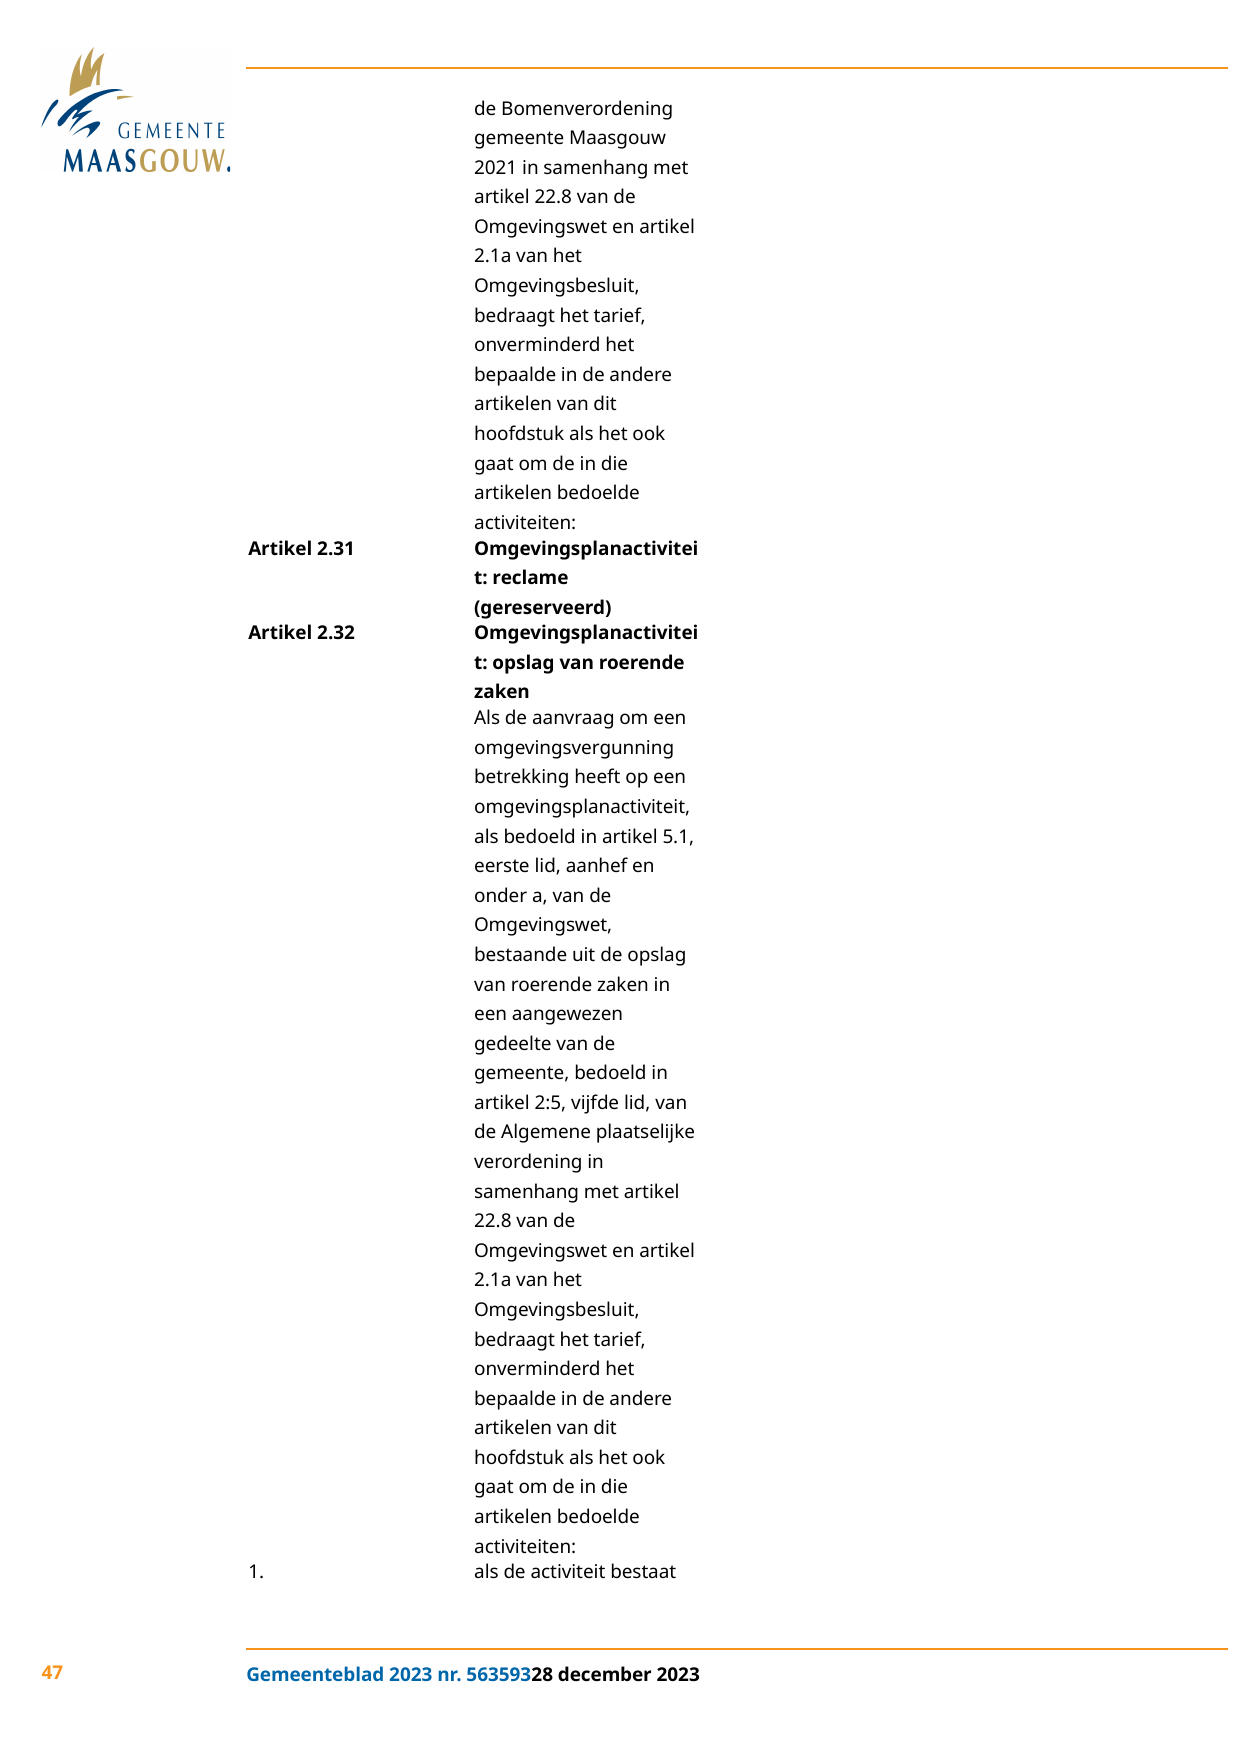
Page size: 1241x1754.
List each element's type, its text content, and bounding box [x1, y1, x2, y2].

table_cell [700, 535, 926, 619]
table_cell 1. [248, 1559, 474, 1584]
table_cell [700, 705, 926, 1558]
table_cell [700, 620, 926, 704]
picture [41, 47, 231, 172]
table_cell Artikel 2.31 [248, 535, 474, 619]
table_cell Artikel 2.32 [248, 620, 474, 704]
table_cell [700, 95, 926, 535]
table_cell de Bomenverordening gemeente Maasgouw 2021 in samenhang met artikel 22.8 van de Omgevingswet en artikel 2.1a van het Omgevingsbesluit, bedraagt het tarief, onverminderd het bepaalde in de andere artikelen van dit hoofdstuk als het ook gaat om de in die artikelen bedoelde activiteiten: [474, 95, 700, 535]
table_cell Omgevingsplanactiviteit: reclame (gereserveerd) [474, 535, 700, 619]
table_cell Als de aanvraag om een omgevingsvergunning betrekking heeft op een omgevingsplanactiviteit, als bedoeld in artikel 5.1, eerste lid, aanhef en onder a, van de Omgevingswet, bestaande uit de opslag van roerende zaken in een aangewezen gedeelte van de gemeente, bedoeld in artikel 2:5, vijfde lid, van de Algemene plaatselijke verordening in samenhang met artikel 22.8 van de Omgevingswet en artikel 2.1a van het Omgevingsbesluit, bedraagt het tarief, onverminderd het bepaalde in de andere artikelen van dit hoofdstuk als het ook gaat om de in die artikelen bedoelde activiteiten: [474, 705, 700, 1558]
table_cell [248, 705, 474, 1558]
table_cell [248, 95, 474, 535]
table_cell [700, 1559, 926, 1584]
table_cell als de activiteit bestaat [474, 1559, 700, 1584]
table_cell Omgevingsplanactiviteit: opslag van roerende zaken [474, 620, 700, 704]
